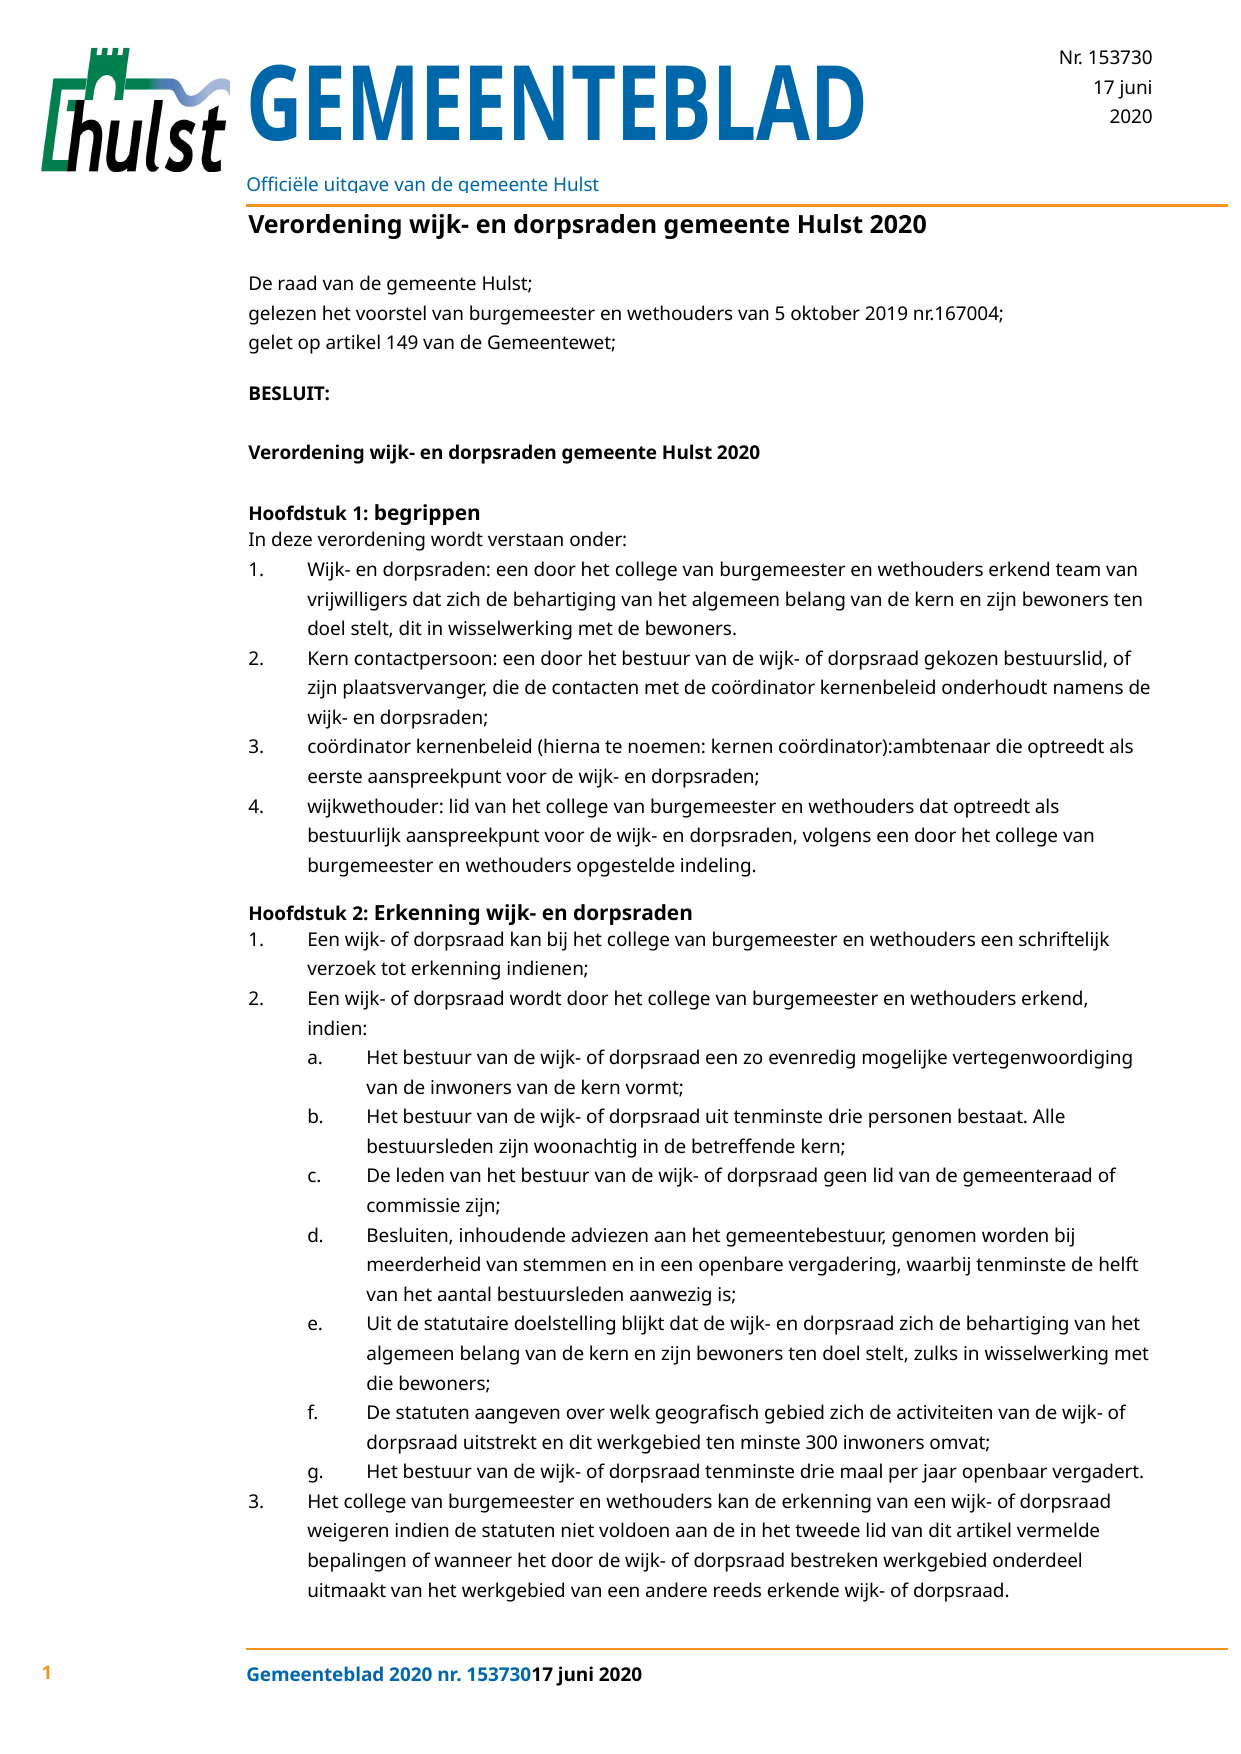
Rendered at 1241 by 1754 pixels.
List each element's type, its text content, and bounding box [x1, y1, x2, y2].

list De statuten aangeven over welk geografisch gebied zich de activiteiten van de wijk- of dorpsraad uitstrekt en dit werkgebied ten minste 300 inwoners omvat; [307, 1399, 1152, 1455]
text gelezen het voorstel van burgemeester en wethouders van 5 oktober 2019 nr.167004; [248, 300, 1152, 326]
list wijkwethouder: lid van het college van burgemeester en wethouders dat optreedt als bestuurlijk aanspreekpunt voor de wijk- en dorpsraden, volgens een door het college van burgemeester en wethouders opgestelde indeling. [248, 793, 1152, 878]
list Een wijk- of dorpsraad kan bij het college van burgemeester en wethouders een schriftelijk verzoek tot erkenning indienen; [248, 926, 1152, 981]
text In deze verordening wordt verstaan onder: [248, 527, 1152, 552]
text Hoofdstuk 2: Erkenning wijk- en dorpsraden [248, 898, 1152, 926]
list coördinator kernenbeleid (hierna te noemen: kernen coördinator):ambtenaar die optreedt als eerste aanspreekpunt voor de wijk- en dorpsraden; [248, 734, 1152, 789]
text gelet op artikel 149 van de Gemeentewet; [248, 329, 1152, 355]
list Uit de statutaire doelstelling blijkt dat de wijk- en dorpsraad zich de behartiging van het algemeen belang van de kern en zijn bewoners ten doel stelt, zulks in wisselwerking met die bewoners; [307, 1311, 1152, 1396]
picture [41, 47, 231, 172]
list Wijk- en dorpsraden: een door het college van burgemeester en wethouders erkend team van vrijwilligers dat zich de behartiging van het algemeen belang van de kern en zijn bewoners ten doel stelt, dit in wisselwerking met de bewoners. [248, 556, 1152, 641]
list Het bestuur van de wijk- of dorpsraad een zo evenredig mogelijke vertegenwoordiging van de inwoners van de kern vormt; [307, 1044, 1152, 1100]
list Kern contactpersoon: een door het bestuur van de wijk- of dorpsraad gekozen bestuurslid, of zijn plaatsvervanger, die de contacten met de coördinator kernenbeleid onderhoudt namens de wijk- en dorpsraden; [248, 645, 1152, 730]
list De leden van het bestuur van de wijk- of dorpsraad geen lid van de gemeenteraad of commissie zijn; [307, 1163, 1152, 1218]
list Het bestuur van de wijk- of dorpsraad uit tenminste drie personen bestaat. Alle bestuursleden zijn woonachtig in de betreffende kern; [307, 1103, 1152, 1159]
list Een wijk- of dorpsraad wordt door het college van burgemeester en wethouders erkend, indien: [248, 985, 1152, 1041]
text BESLUIT: [248, 380, 1152, 406]
list Het college van burgemeester en wethouders kan de erkenning van een wijk- of dorpsraad weigeren indien de statuten niet voldoen aan de in het tweede lid van dit artikel vermelde bepalingen of wanneer het door de wijk- of dorpsraad bestreken werkgebied onderdeel uitmaakt van het werkgebied van een andere reeds erkende wijk- of dorpsraad. [248, 1488, 1152, 1603]
text De raad van de gemeente Hulst; [248, 270, 1152, 296]
text Verordening wijk- en dorpsraden gemeente Hulst 2020 [248, 439, 1152, 465]
text Verordening wijk- en dorpsraden gemeente Hulst 2020 [248, 207, 1152, 241]
list Het bestuur van de wijk- of dorpsraad tenminste drie maal per jaar openbaar vergadert. [307, 1458, 1152, 1484]
list Besluiten, inhoudende adviezen aan het gemeentebestuur, genomen worden bij meerderheid van stemmen en in een openbare vergadering, waarbij tenminste de helft van het aantal bestuursleden aanwezig is; [307, 1222, 1152, 1307]
text Hoofdstuk 1: begrippen [248, 498, 1152, 527]
